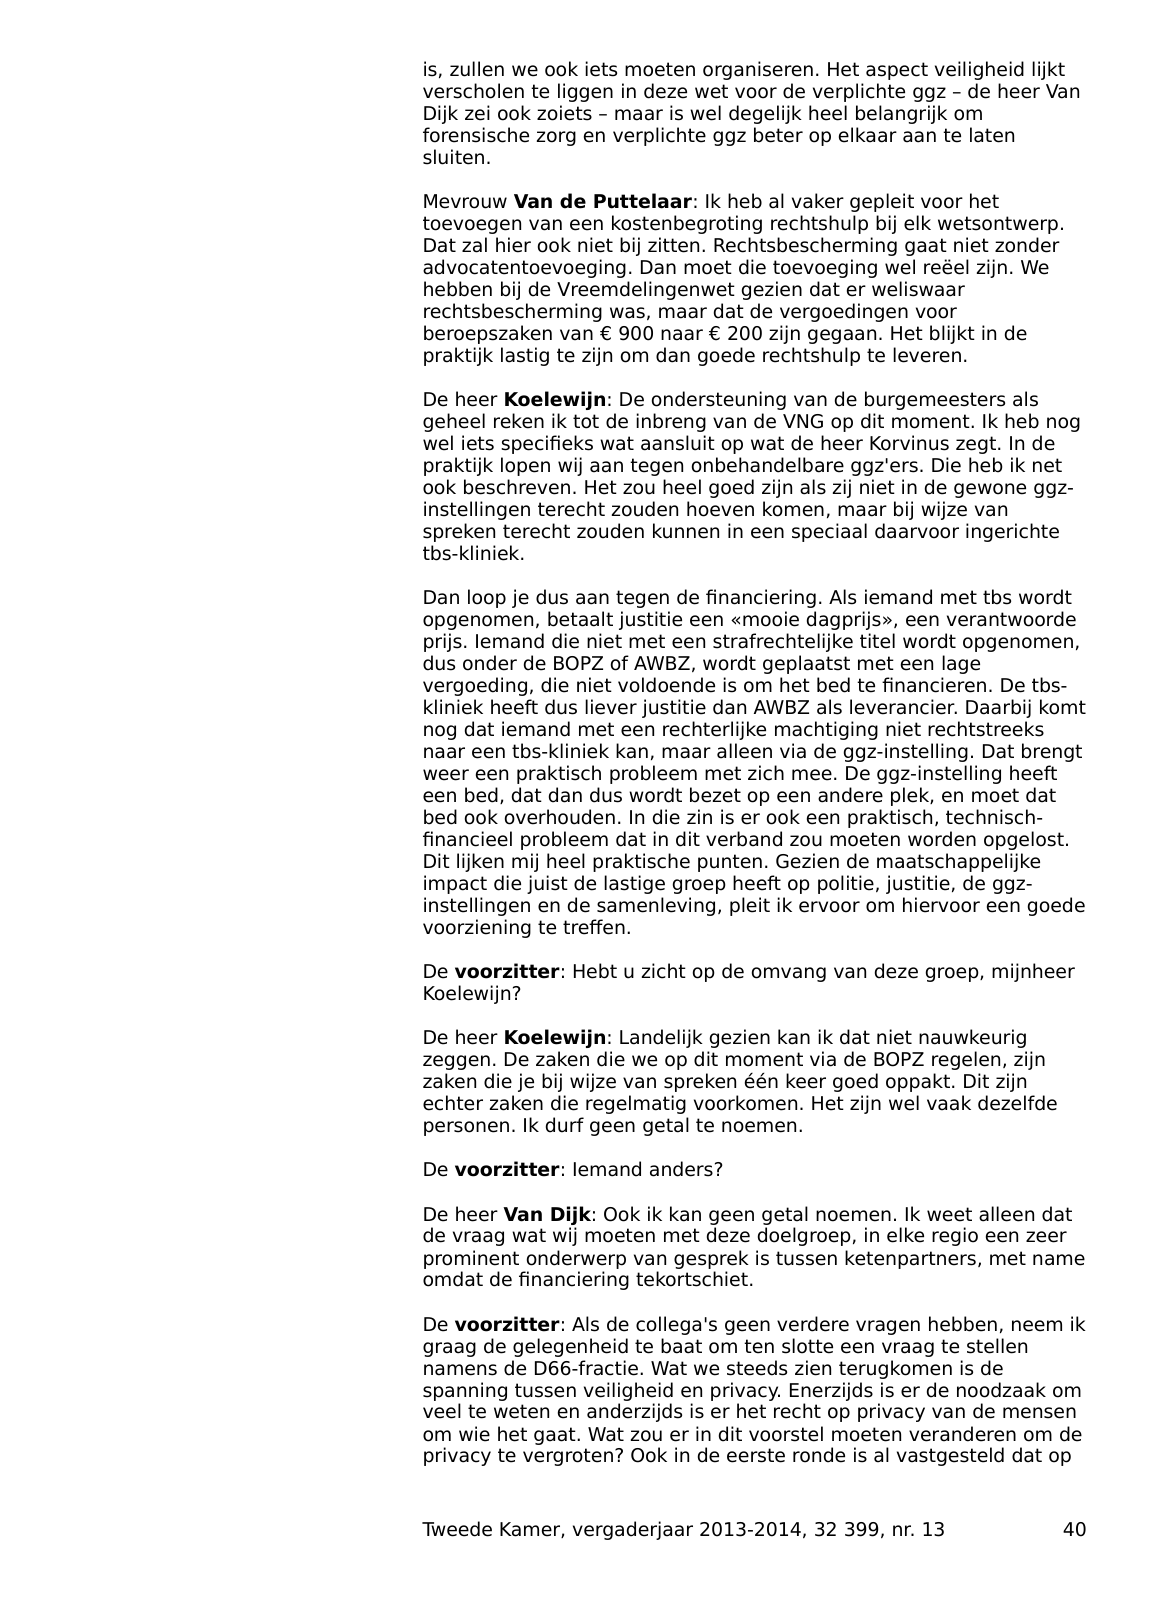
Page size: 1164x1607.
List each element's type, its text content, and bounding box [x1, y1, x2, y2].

text Dan loop je dus aan tegen de financiering. Als iemand met tbs wordt opgenomen, betaalt justitie een «mooie dagprijs», een verantwoorde prijs. Iemand die niet met een strafrechtelijke titel wordt opgenomen, dus onder de BOPZ of AWBZ, wordt geplaatst met een lage vergoeding, die niet voldoende is om het bed te financieren. De tbs-kliniek heeft dus liever justitie dan AWBZ als leverancier. Daarbij komt nog dat iemand met een rechterlijke machtiging niet rechtstreeks naar een tbs-kliniek kan, maar alleen via de ggz-instelling. Dat brengt weer een praktisch probleem met zich mee. De ggz-instelling heeft een bed, dat dan dus wordt bezet op een andere plek, en moet dat bed ook overhouden. In die zin is er ook een praktisch, technisch-financieel probleem dat in dit verband zou moeten worden opgelost. Dit lijken mij heel praktische punten. Gezien de maatschappelijke impact die juist de lastige groep heeft op politie, justitie, de ggz-instellingen en de samenleving, pleit ik ervoor om hiervoor een goede voorziening te treffen. [422, 587, 1087, 939]
text De heer Koelewijn: Landelijk gezien kan ik dat niet nauwkeurig zeggen. De zaken die we op dit moment via de BOPZ regelen, zijn zaken die je bij wijze van spreken één keer goed oppakt. Dit zijn echter zaken die regelmatig voorkomen. Het zijn wel vaak dezelfde personen. Ik durf geen getal te noemen. [422, 1027, 1087, 1137]
text De heer Koelewijn: De ondersteuning van de burgemeesters als geheel reken ik tot de inbreng van de VNG op dit moment. Ik heb nog wel iets specifieks wat aansluit op wat de heer Korvinus zegt. In de praktijk lopen wij aan tegen onbehandelbare ggz'ers. Die heb ik net ook beschreven. Het zou heel goed zijn als zij niet in de gewone ggz-instellingen terecht zouden hoeven komen, maar bij wijze van spreken terecht zouden kunnen in een speciaal daarvoor ingerichte tbs-kliniek. [422, 389, 1087, 565]
text De heer Van Dijk: Ook ik kan geen getal noemen. Ik weet alleen dat de vraag wat wij moeten met deze doelgroep, in elke regio een zeer prominent onderwerp van gesprek is tussen ketenpartners, met name omdat de financiering tekortschiet. [422, 1203, 1087, 1291]
text De voorzitter: Als de collega's geen verdere vragen hebben, neem ik graag de gelegenheid te baat om ten slotte een vraag te stellen namens de D66-fractie. Wat we steeds zien terugkomen is de spanning tussen veiligheid en privacy. Enerzijds is er de noodzaak om veel te weten en anderzijds is er het recht op privacy van de mensen om wie het gaat. Wat zou er in dit voorstel moeten veranderen om de privacy te vergroten? Ook in de eerste ronde is al vastgesteld dat op [422, 1313, 1087, 1467]
text is, zullen we ook iets moeten organiseren. Het aspect veiligheid lijkt verscholen te liggen in deze wet voor de verplichte ggz – de heer Van Dijk zei ook zoiets – maar is wel degelijk heel belangrijk om forensische zorg en verplichte ggz beter op elkaar aan te laten sluiten. [422, 59, 1087, 169]
text Mevrouw Van de Puttelaar: Ik heb al vaker gepleit voor het toevoegen van een kostenbegroting rechtshulp bij elk wetsontwerp. Dat zal hier ook niet bij zitten. Rechtsbescherming gaat niet zonder advocatentoevoeging. Dan moet die toevoeging wel reëel zijn. We hebben bij de Vreemdelingenwet gezien dat er weliswaar rechtsbescherming was, maar dat de vergoedingen voor beroepszaken van € 900 naar € 200 zijn gegaan. Het blijkt in de praktijk lastig te zijn om dan goede rechtshulp te leveren. [422, 191, 1087, 367]
text De voorzitter: Iemand anders? [422, 1159, 1087, 1181]
text De voorzitter: Hebt u zicht op de omvang van deze groep, mijnheer Koelewijn? [422, 961, 1087, 1005]
